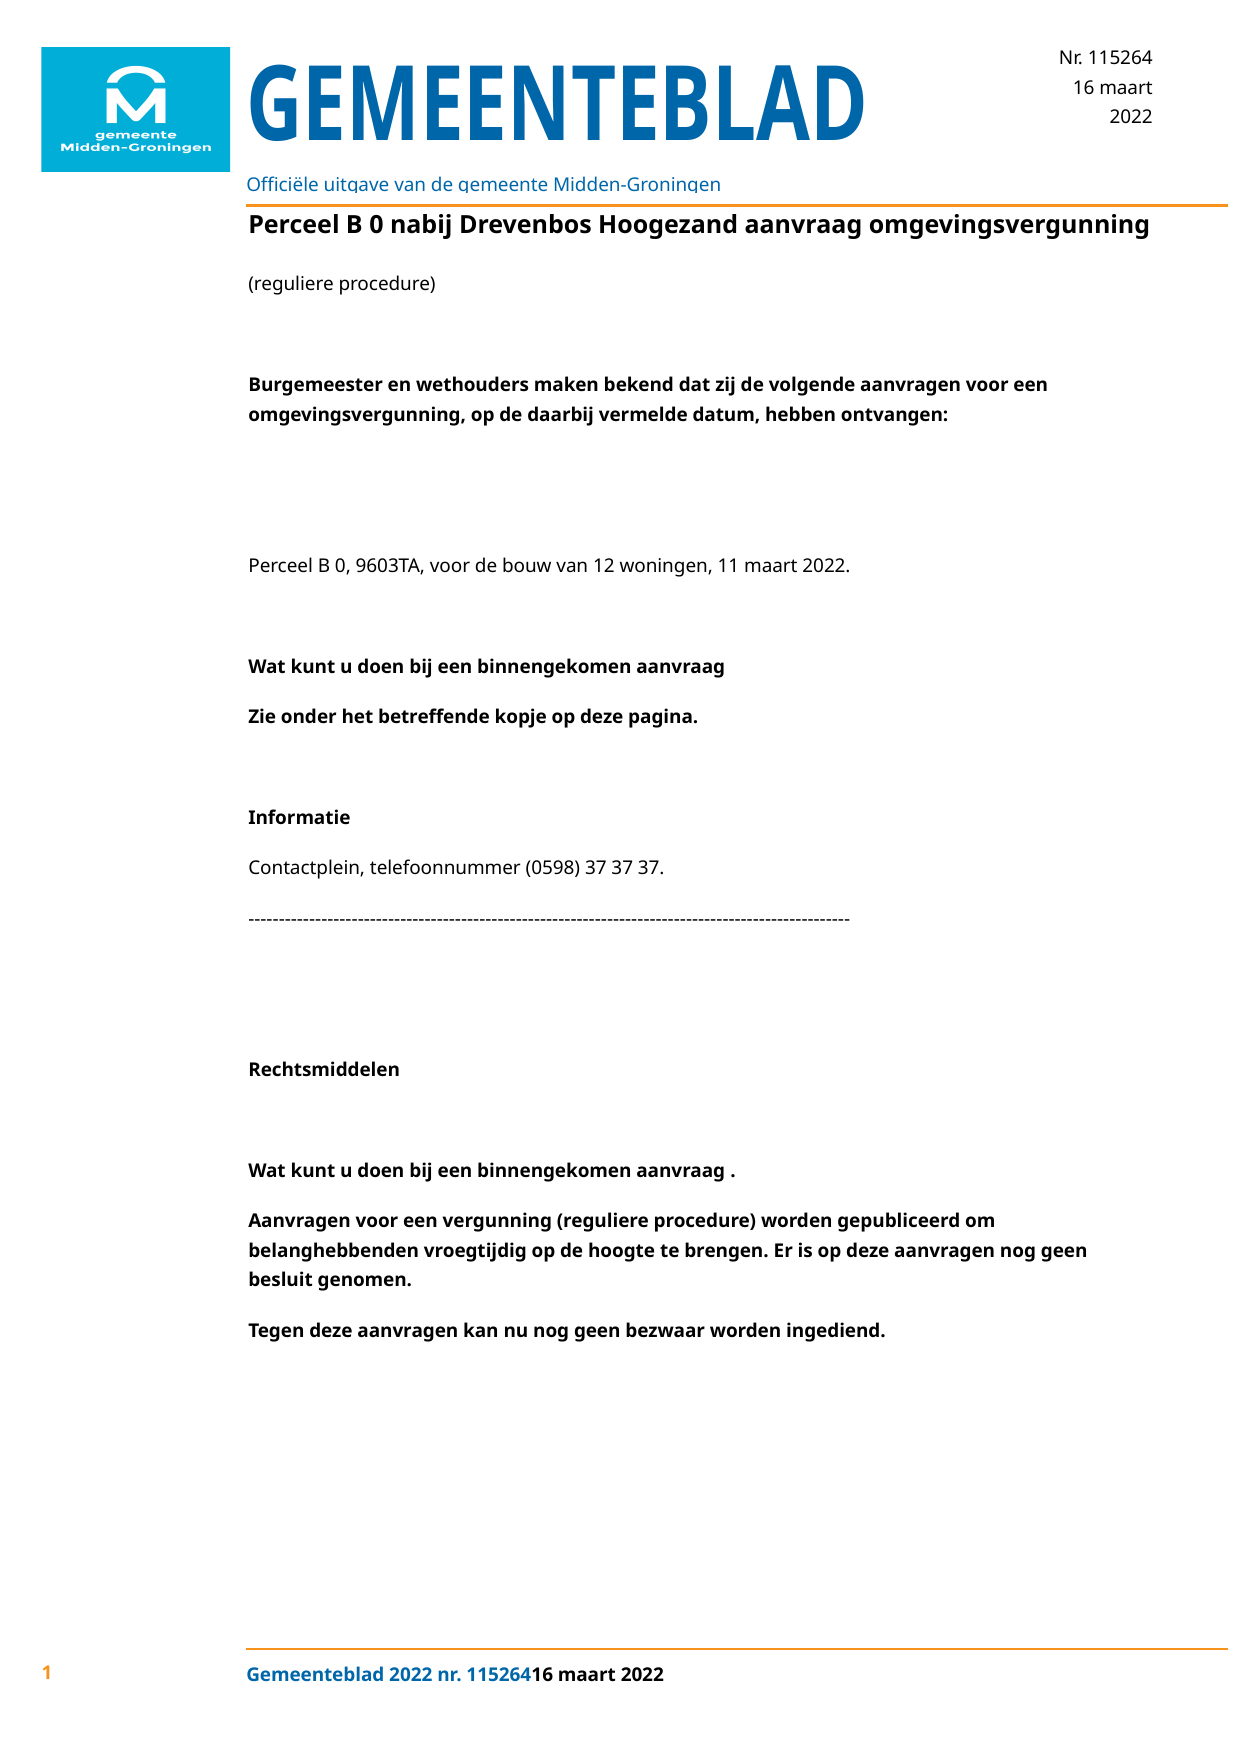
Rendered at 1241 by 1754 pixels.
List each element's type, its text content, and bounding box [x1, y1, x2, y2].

text (reguliere procedure) [248, 270, 1152, 296]
text Rechtsmiddelen [248, 1056, 1152, 1082]
text Wat kunt u doen bij een binnengekomen aanvraag [248, 653, 1152, 678]
text Perceel B 0 nabij Drevenbos Hoogezand aanvraag omgevingsvergunning [248, 207, 1152, 241]
text Zie onder het betreffende kopje op deze pagina. [248, 703, 1152, 729]
text Wat kunt u doen bij een binnengekomen aanvraag . [248, 1157, 1152, 1183]
text Burgemeester en wethouders maken bekend dat zij de volgende aanvragen voor een omgevingsvergunning, op de daarbij vermelde datum, hebben ontvangen: [248, 371, 1152, 426]
text Contactplein, telefoonnummer (0598) 37 37 37. [248, 854, 1152, 880]
text Aanvragen voor een vergunning (reguliere procedure) worden gepubliceerd om belanghebbenden vroegtijdig op de hoogte te brengen. Er is op deze aanvragen nog geen besluit genomen. [248, 1207, 1152, 1292]
text Perceel B 0, 9603TA, voor de bouw van 12 woningen, 11 maart 2022. [248, 552, 1152, 578]
text Tegen deze aanvragen kan nu nog geen bezwaar worden ingediend. [248, 1317, 1152, 1343]
text --------------------------------------------------------------------------------------------------- [248, 905, 1152, 931]
picture [184, 146, 190, 153]
picture [107, 89, 165, 122]
picture [108, 66, 164, 82]
text Informatie [248, 804, 1152, 830]
